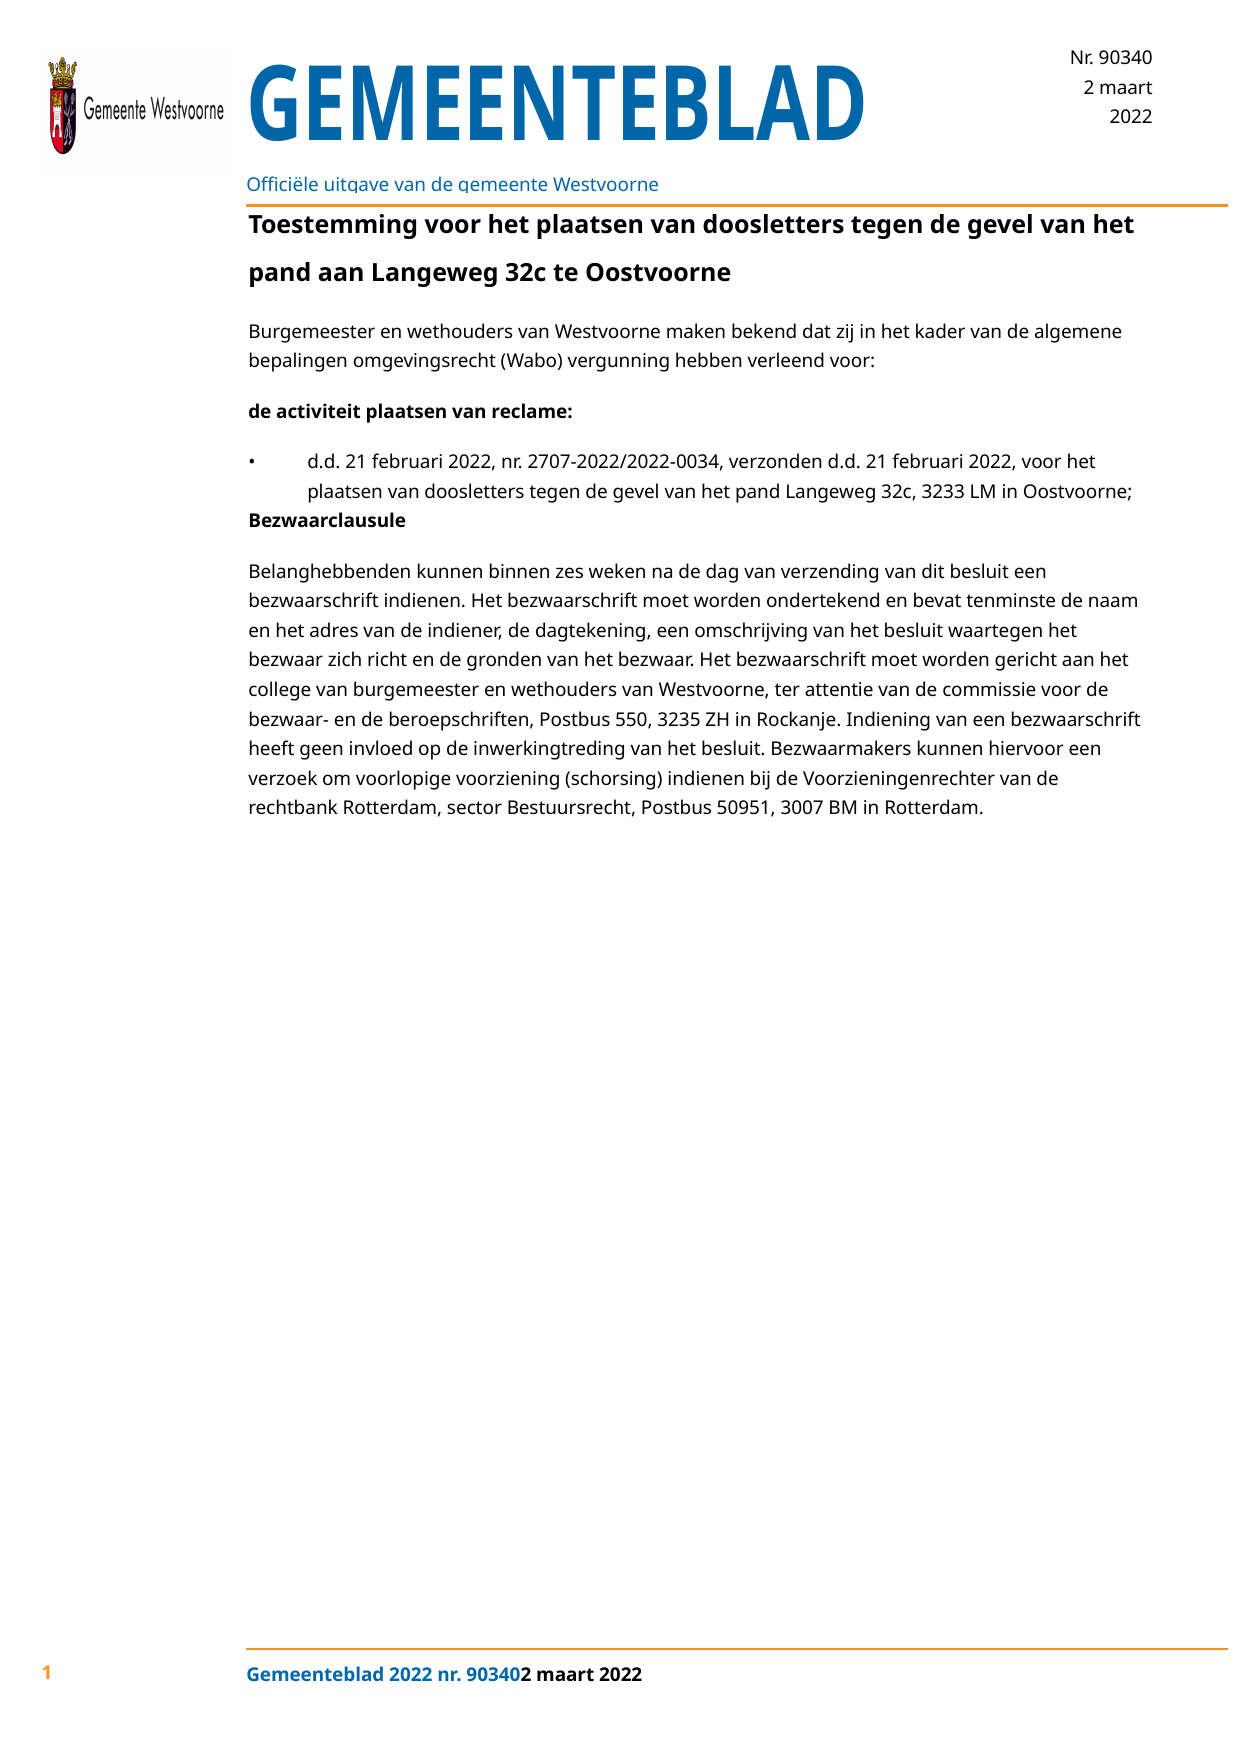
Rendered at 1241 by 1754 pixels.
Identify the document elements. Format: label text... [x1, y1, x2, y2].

text Bezwaarclausule [248, 507, 1152, 533]
text de activiteit plaatsen van reclame: [248, 398, 1152, 424]
text Toestemming voor het plaatsen van doosletters tegen de gevel van het pand aan Langeweg 32c te Oostvoorne [248, 207, 1152, 288]
list d.d. 21 februari 2022, nr. 2707-2022/2022-0034, verzonden d.d. 21 februari 2022, voor het plaatsen van doosletters tegen de gevel van het pand Langeweg 32c, 3233 LM in Oostvoorne; [248, 448, 1152, 504]
picture [41, 47, 231, 172]
text Belanghebbenden kunnen binnen zes weken na de dag van verzending van dit besluit een bezwaarschrift indienen. Het bezwaarschrift moet worden ondertekend en bevat tenminste de naam en het adres van de indiener, de dagtekening, een omschrijving van het besluit waartegen het bezwaar zich richt en de gronden van het bezwaar. Het bezwaarschrift moet worden gericht aan het college van burgemeester en wethouders van Westvoorne, ter attentie van de commissie voor de bezwaar- en de beroepschriften, Postbus 550, 3235 ZH in Rockanje. Indiening van een bezwaarschrift heeft geen invloed op de inwerkingtreding van het besluit. Bezwaarmakers kunnen hiervoor een verzoek om voorlopige voorziening (schorsing) indienen bij de Voorzieningenrechter van de rechtbank Rotterdam, sector Bestuursrecht, Postbus 50951, 3007 BM in Rotterdam. [248, 558, 1152, 820]
text Burgemeester en wethouders van Westvoorne maken bekend dat zij in het kader van de algemene bepalingen omgevingsrecht (Wabo) vergunning hebben verleend voor: [248, 318, 1152, 373]
